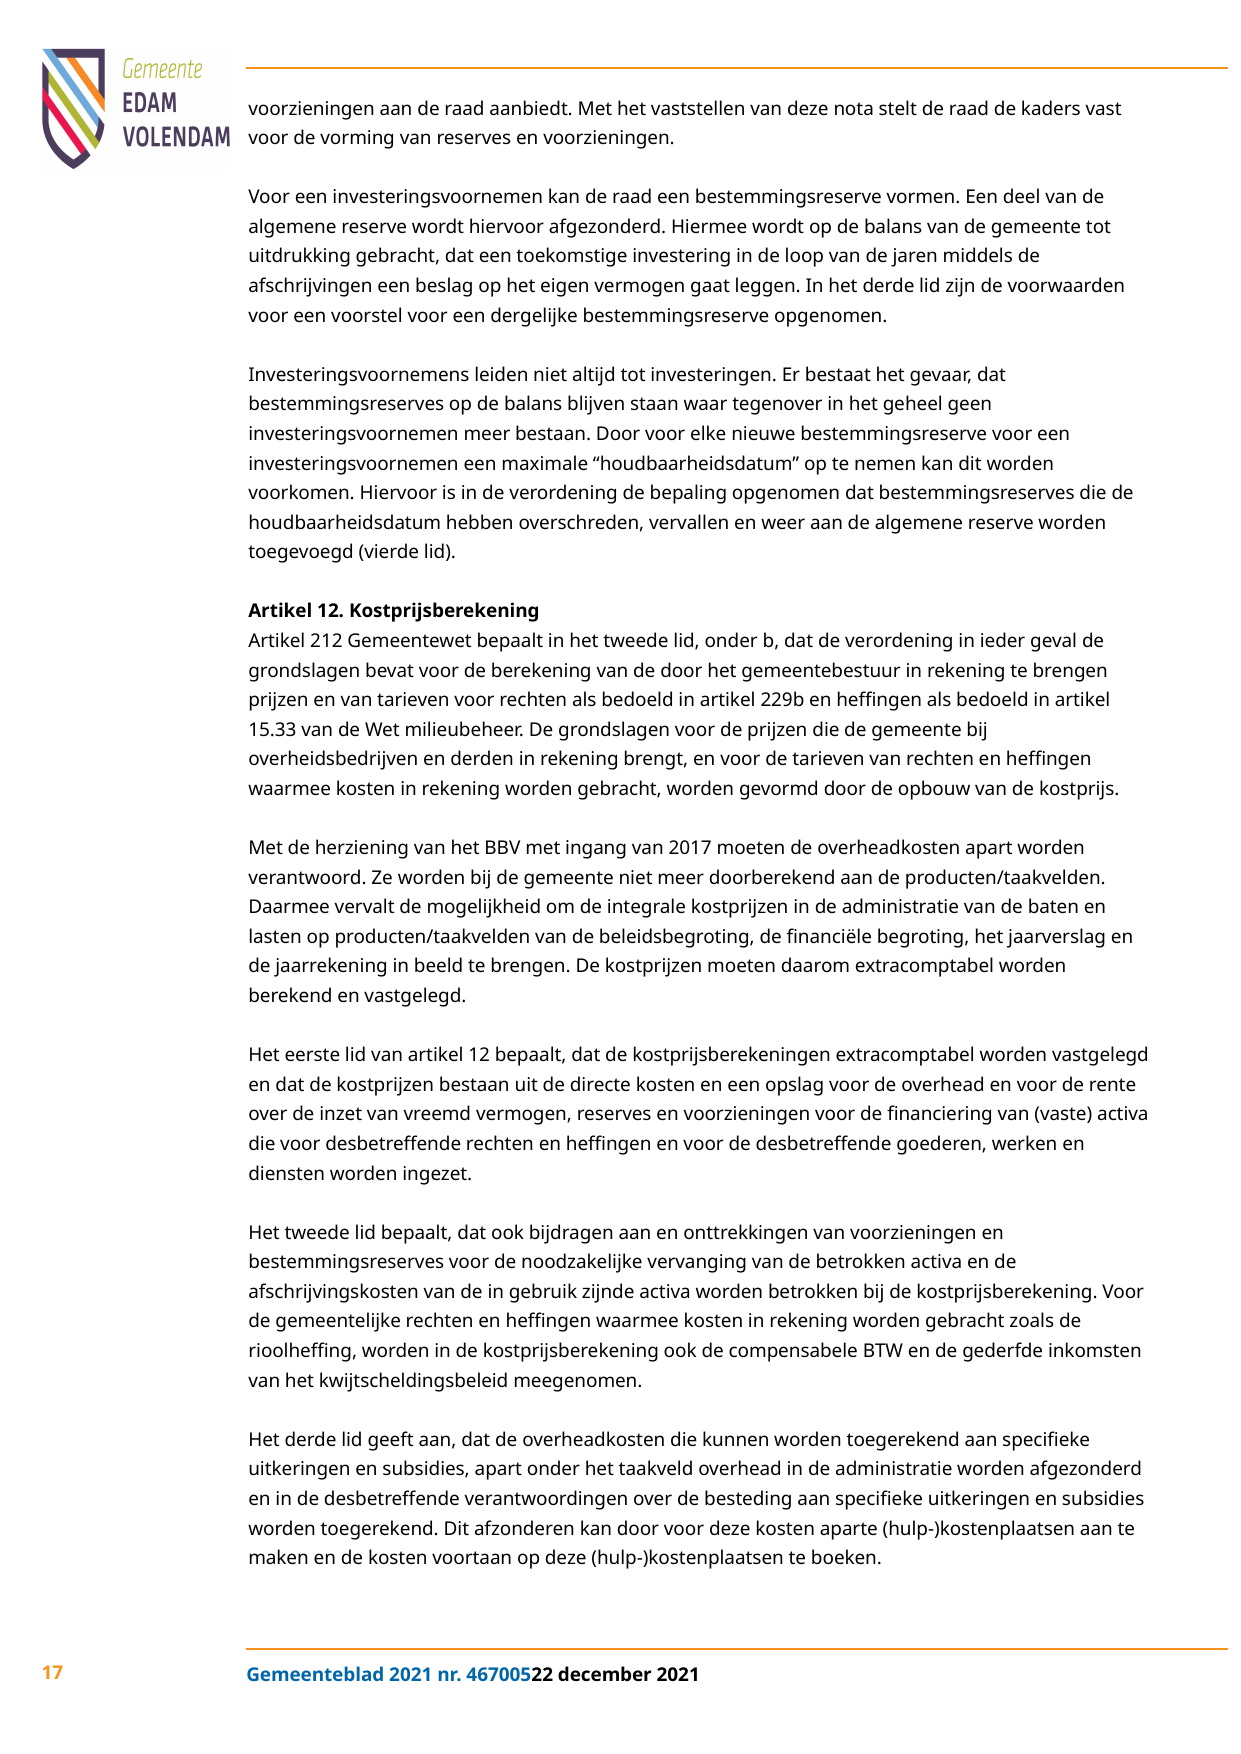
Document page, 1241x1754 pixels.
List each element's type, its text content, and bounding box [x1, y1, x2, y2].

text Het derde lid geeft aan, dat de overheadkosten die kunnen worden toegerekend aan specifieke uitkeringen en subsidies, apart onder het taakveld overhead in de administratie worden afgezonderd en in de desbetreffende verantwoordingen over de besteding aan specifieke uitkeringen en subsidies worden toegerekend. Dit afzonderen kan door voor deze kosten aparte (hulp-)kostenplaatsen aan te maken en de kosten voortaan op deze (hulp-)kostenplaatsen te boeken. [248, 1426, 1152, 1570]
text Voor een investeringsvoornemen kan de raad een bestemmingsreserve vormen. Een deel van de algemene reserve wordt hiervoor afgezonderd. Hiermee wordt op de balans van de gemeente tot uitdrukking gebracht, dat een toekomstige investering in de loop van de jaren middels de afschrijvingen een beslag op het eigen vermogen gaat leggen. In het derde lid zijn de voorwaarden voor een voorstel voor een dergelijke bestemmingsreserve opgenomen. [248, 183, 1152, 328]
text Met de herziening van het BBV met ingang van 2017 moeten de overheadkosten apart worden verantwoord. Ze worden bij de gemeente niet meer doorberekend aan de producten/taakvelden. Daarmee vervalt de mogelijkheid om de integrale kostprijzen in de administratie van de baten en lasten op producten/taakvelden van de beleidsbegroting, de financiële begroting, het jaarverslag en de jaarrekening in beeld te brengen. De kostprijzen moeten daarom extracomptabel worden berekend en vastgelegd. [248, 834, 1152, 1008]
text voorzieningen aan de raad aanbiedt. Met het vaststellen van deze nota stelt de raad de kaders vast voor de vorming van reserves en voorzieningen. [248, 95, 1152, 150]
text Het eerste lid van artikel 12 bepaalt, dat de kostprijsberekeningen extracomptabel worden vastgelegd en dat de kostprijzen bestaan uit de directe kosten en een opslag voor de overhead en voor de rente over de inzet van vreemd vermogen, reserves en voorzieningen voor de financiering van (vaste) activa die voor desbetreffende rechten en heffingen en voor de desbetreffende goederen, werken en diensten worden ingezet. [248, 1041, 1152, 1186]
text Het tweede lid bepaalt, dat ook bijdragen aan en onttrekkingen van voorzieningen en bestemmingsreserves voor de noodzakelijke vervanging van de betrokken activa en de afschrijvingskosten van de in gebruik zijnde activa worden betrokken bij de kostprijsberekening. Voor de gemeentelijke rechten en heffingen waarmee kosten in rekening worden gebracht zoals de rioolheffing, worden in de kostprijsberekening ook de compensabele BTW en de gederfde inkomsten van het kwijtscheldingsbeleid meegenomen. [248, 1219, 1152, 1393]
picture [41, 47, 231, 172]
text Investeringsvoornemens leiden niet altijd tot investeringen. Er bestaat het gevaar, dat bestemmingsreserves op de balans blijven staan waar tegenover in het geheel geen investeringsvoornemen meer bestaan. Door voor elke nieuwe bestemmingsreserve voor een investeringsvoornemen een maximale “houdbaarheidsdatum” op te nemen kan dit worden voorkomen. Hiervoor is in de verordening de bepaling opgenomen dat bestemmingsreserves die de houdbaarheidsdatum hebben overschreden, vervallen en weer aan de algemene reserve worden toegevoegd (vierde lid). [248, 361, 1152, 564]
text Artikel 212 Gemeentewet bepaalt in het tweede lid, onder b, dat de verordening in ieder geval de grondslagen bevat voor de berekening van de door het gemeentebestuur in rekening te brengen prijzen en van tarieven voor rechten als bedoeld in artikel 229b en heffingen als bedoeld in artikel 15.33 van de Wet milieubeheer. De grondslagen voor de prijzen die de gemeente bij overheidsbedrijven en derden in rekening brengt, en voor de tarieven van rechten en heffingen waarmee kosten in rekening worden gebracht, worden gevormd door de opbouw van de kostprijs. [248, 627, 1152, 801]
text Artikel 12. Kostprijsberekening [248, 598, 1152, 623]
